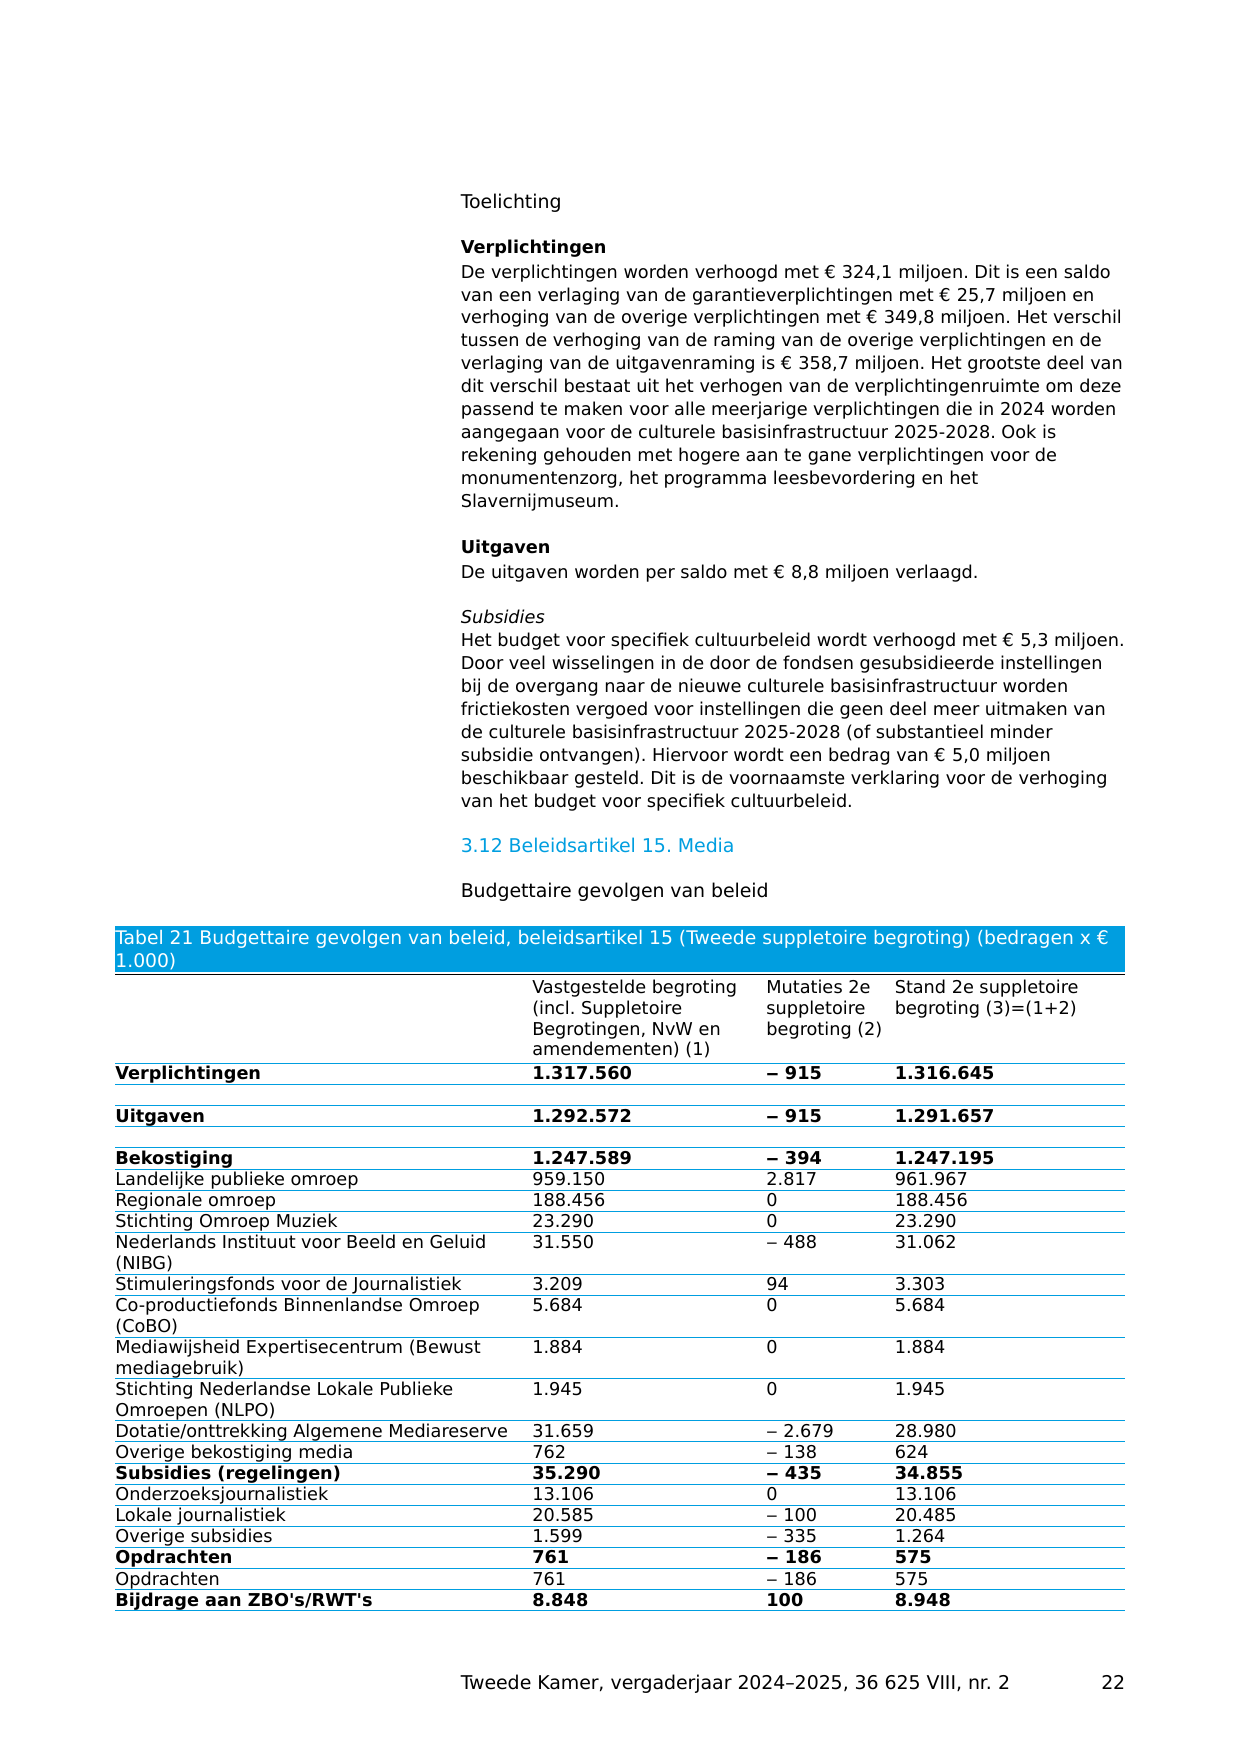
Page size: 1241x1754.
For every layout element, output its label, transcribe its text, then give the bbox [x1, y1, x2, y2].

table_cell 1.247.195 [892, 1148, 1125, 1168]
table_cell ‒ 915 [763, 1106, 892, 1126]
table_cell 0 [763, 1191, 892, 1211]
table_cell 13.106 [529, 1485, 763, 1505]
table_cell Overige bekostiging media [115, 1442, 529, 1462]
title 3.12 Beleidsartikel 15. Media [461, 835, 1125, 857]
table_cell 1.292.572 [529, 1106, 763, 1126]
table_cell ‒ 335 [763, 1527, 892, 1547]
table_cell Landelijke publieke omroep [115, 1170, 529, 1189]
table_cell Onderzoeksjournalistiek [115, 1485, 529, 1505]
table_cell Bekostiging [115, 1148, 529, 1168]
table_cell 1.317.560 [529, 1064, 763, 1084]
table_cell 961.967 [892, 1170, 1125, 1189]
table_cell 624 [892, 1442, 1125, 1462]
table_cell Vastgestelde begroting (incl. Suppletoire Begrotingen, NvW en amendementen) (1) [529, 975, 763, 1063]
table_cell 1.884 [529, 1338, 763, 1378]
table_cell 3.209 [529, 1275, 763, 1295]
table_cell Stand 2e suppletoire begroting (3)=(1+2) [892, 975, 1125, 1063]
table_cell 31.659 [529, 1421, 763, 1441]
table_cell [763, 1127, 892, 1147]
table_cell 13.106 [892, 1485, 1125, 1505]
table_cell ‒ 394 [763, 1148, 892, 1168]
table_cell 5.684 [529, 1296, 763, 1337]
table_cell Stichting Nederlandse Lokale Publieke Omroepen (NLPO) [115, 1379, 529, 1420]
table_cell 20.585 [529, 1506, 763, 1526]
table_cell [529, 1085, 763, 1105]
table_cell Bijdrage aan ZBO's/RWT's [115, 1590, 529, 1610]
table_cell Overige subsidies [115, 1527, 529, 1547]
table_cell 1.884 [892, 1338, 1125, 1378]
table_cell ‒ 138 [763, 1442, 892, 1462]
table_cell ‒ 488 [763, 1233, 892, 1274]
table_cell Stichting Omroep Muziek [115, 1212, 529, 1232]
text Subsidies Het budget voor specifiek cultuurbeleid wordt verhoogd met € 5,3 miljoen. Door veel wisselingen in de door de fondsen gesubsidieerde instellingen bij de overgang naar de nieuwe culturele basisinfrastructuur worden frictiekosten vergoed voor instellingen die geen deel meer uitmaken van de culturele basisinfrastructuur 2025-2028 (of substantieel minder subsidie ontvangen). Hiervoor wordt een bedrag van € 5,0 miljoen beschikbaar gesteld. Dit is de voornaamste verklaring voor de verhoging van het budget voor specifiek cultuurbeleid. [461, 606, 1125, 812]
table_cell 31.550 [529, 1233, 763, 1274]
table_cell 1.291.657 [892, 1106, 1125, 1126]
table_cell 1.599 [529, 1527, 763, 1547]
table_cell Verplichtingen [115, 1064, 529, 1084]
table_cell ‒ 2.679 [763, 1421, 892, 1441]
table_cell Mutaties 2e suppletoire begroting (2) [763, 975, 892, 1063]
table_cell 94 [763, 1275, 892, 1295]
table_cell Subsidies (regelingen) [115, 1464, 529, 1483]
table_cell Dotatie/onttrekking Algemene Mediareserve [115, 1421, 529, 1441]
table_cell ‒ 100 [763, 1506, 892, 1526]
title Toelichting [461, 191, 1125, 235]
text Verplichtingen [461, 235, 1125, 258]
table_cell [892, 1127, 1125, 1147]
table_cell 100 [763, 1590, 892, 1610]
table_cell Lokale journalistiek [115, 1506, 529, 1526]
table_cell Opdrachten [115, 1548, 529, 1568]
table_cell 762 [529, 1442, 763, 1462]
table_cell 3.303 [892, 1275, 1125, 1295]
table_cell 23.290 [529, 1212, 763, 1232]
table_cell 20.485 [892, 1506, 1125, 1526]
text De uitgaven worden per saldo met € 8,8 miljoen verlaagd. [461, 560, 1125, 583]
title Budgettaire gevolgen van beleid [461, 880, 1125, 902]
table_cell 8.848 [529, 1590, 763, 1610]
table_cell 575 [892, 1548, 1125, 1568]
table_cell Opdrachten [115, 1569, 529, 1589]
table_cell 0 [763, 1338, 892, 1378]
table_cell [115, 1127, 529, 1147]
table_cell 959.150 [529, 1170, 763, 1189]
table_cell 31.062 [892, 1233, 1125, 1274]
table_cell 188.456 [529, 1191, 763, 1211]
table_cell ‒ 186 [763, 1569, 892, 1589]
text Uitgaven [461, 535, 1125, 558]
table_cell ‒ 435 [763, 1464, 892, 1483]
table_cell 23.290 [892, 1212, 1125, 1232]
table_cell 35.290 [529, 1464, 763, 1483]
table_cell 8.948 [892, 1590, 1125, 1610]
table_cell 0 [763, 1485, 892, 1505]
table_cell 1.945 [892, 1379, 1125, 1420]
table_cell Uitgaven [115, 1106, 529, 1126]
table_cell Mediawijsheid Expertisecentrum (Bewust mediagebruik) [115, 1338, 529, 1378]
table_cell [115, 975, 529, 1063]
table_cell [115, 1085, 529, 1105]
table_cell [763, 1085, 892, 1105]
table_cell 188.456 [892, 1191, 1125, 1211]
table_cell Regionale omroep [115, 1191, 529, 1211]
table_cell 28.980 [892, 1421, 1125, 1441]
table_cell 1.945 [529, 1379, 763, 1420]
table_cell ‒ 915 [763, 1064, 892, 1084]
table_cell 1.247.589 [529, 1148, 763, 1168]
table_cell 5.684 [892, 1296, 1125, 1337]
table_cell Co-productiefonds Binnenlandse Omroep (CoBO) [115, 1296, 529, 1337]
table_cell 0 [763, 1379, 892, 1420]
table_cell 761 [529, 1548, 763, 1568]
table_cell Nederlands Instituut voor Beeld en Geluid (NIBG) [115, 1233, 529, 1274]
table_cell [529, 1127, 763, 1147]
table_cell 761 [529, 1569, 763, 1589]
table_cell 1.264 [892, 1527, 1125, 1547]
table_cell 2.817 [763, 1170, 892, 1189]
table_cell 0 [763, 1296, 892, 1337]
table_cell Stimuleringsfonds voor de Journalistiek [115, 1275, 529, 1295]
table_cell 0 [763, 1212, 892, 1232]
table_cell 34.855 [892, 1464, 1125, 1483]
text De verplichtingen worden verhoogd met € 324,1 miljoen. Dit is een saldo van een verlaging van de garantieverplichtingen met € 25,7 miljoen en verhoging van de overige verplichtingen met € 349,8 miljoen. Het verschil tussen de verhoging van de raming van de overige verplichtingen en de verlaging van de uitgavenraming is € 358,7 miljoen. Het grootste deel van dit verschil bestaat uit het verhogen van de verplichtingenruimte om deze passend te maken voor alle meerjarige verplichtingen die in 2024 worden aangegaan voor de culturele basisinfrastructuur 2025-2028. Ook is rekening gehouden met hogere aan te gane verplichtingen voor de monumentenzorg, het programma leesbevordering en het Slavernijmuseum. [461, 260, 1125, 512]
table_cell ‒ 186 [763, 1548, 892, 1568]
table_cell [892, 1085, 1125, 1105]
table_cell 1.316.645 [892, 1064, 1125, 1084]
table_cell 575 [892, 1569, 1125, 1589]
